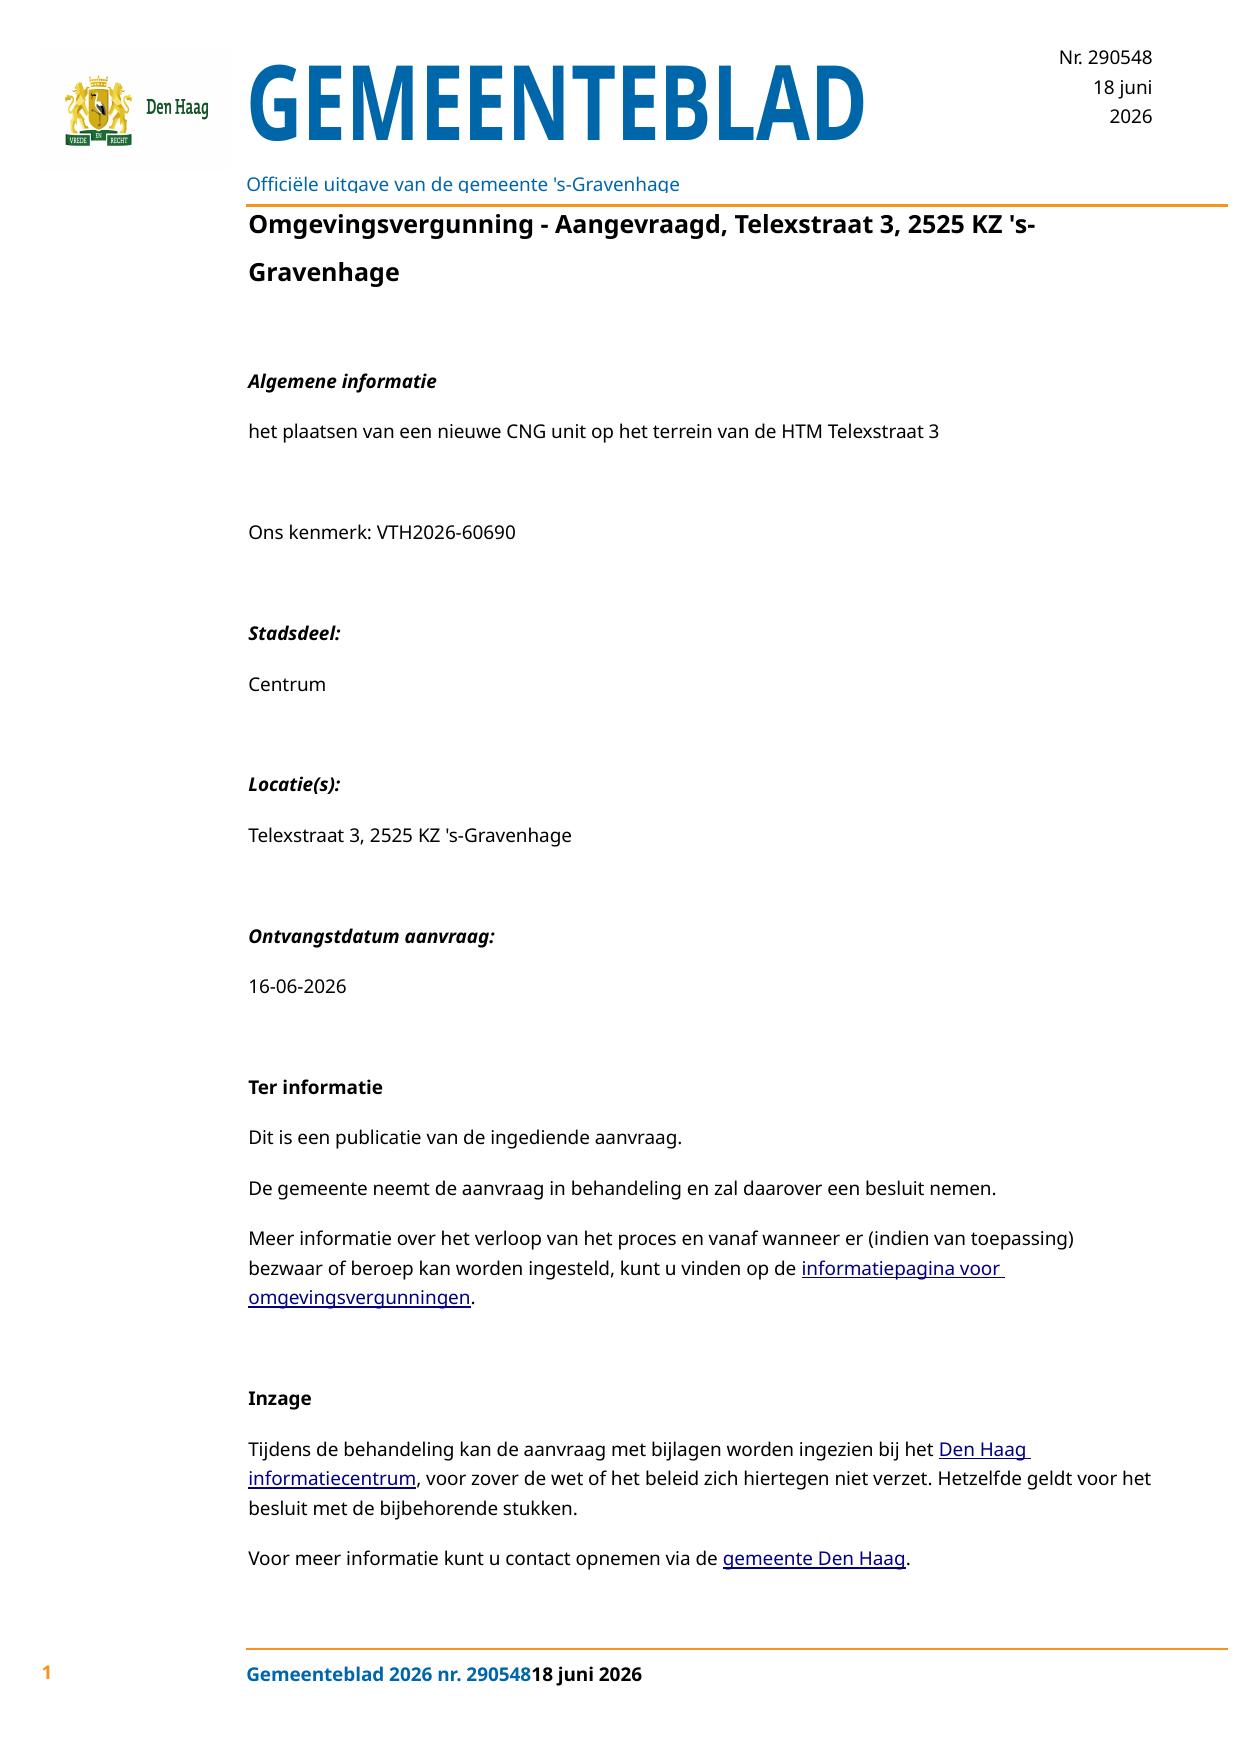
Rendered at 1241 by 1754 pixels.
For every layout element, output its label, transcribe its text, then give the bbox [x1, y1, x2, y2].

text Dit is een publicatie van de ingediende aanvraag. [248, 1124, 1152, 1150]
picture [41, 47, 231, 172]
text Meer informatie over het verloop van het proces en vanaf wanneer er (indien van toepassing) bezwaar of beroep kan worden ingesteld, kunt u vinden op de informatiepagina voor omgevingsvergunningen. [248, 1225, 1152, 1310]
text Ons kenmerk: VTH2026-60690 [248, 519, 1152, 545]
text 16-06-2026 [248, 973, 1152, 999]
text Voor meer informatie kunt u contact opnemen via de gemeente Den Haag. [248, 1545, 1152, 1571]
text Telexstraat 3, 2525 KZ 's-Gravenhage [248, 822, 1152, 848]
text Centrum [248, 671, 1152, 697]
text De gemeente neemt de aanvraag in behandeling en zal daarover een besluit nemen. [248, 1175, 1152, 1201]
text Locatie(s): [248, 772, 1152, 797]
text Ontvangstdatum aanvraag: [248, 923, 1152, 949]
text Ter informatie [248, 1074, 1152, 1100]
text Tijdens de behandeling kan de aanvraag met bijlagen worden ingezien bij het Den Haag informatiecentrum, voor zover de wet of het beleid zich hiertegen niet verzet. Hetzelfde geldt voor het besluit met de bijbehorende stukken. [248, 1436, 1152, 1521]
text Inzage [248, 1385, 1152, 1411]
text het plaatsen van een nieuwe CNG unit op het terrein van de HTM Telexstraat 3 [248, 419, 1152, 444]
text Stadsdeel: [248, 620, 1152, 646]
text Omgevingsvergunning - Aangevraagd, Telexstraat 3, 2525 KZ 's-Gravenhage [248, 207, 1152, 288]
text Algemene informatie [248, 368, 1152, 394]
